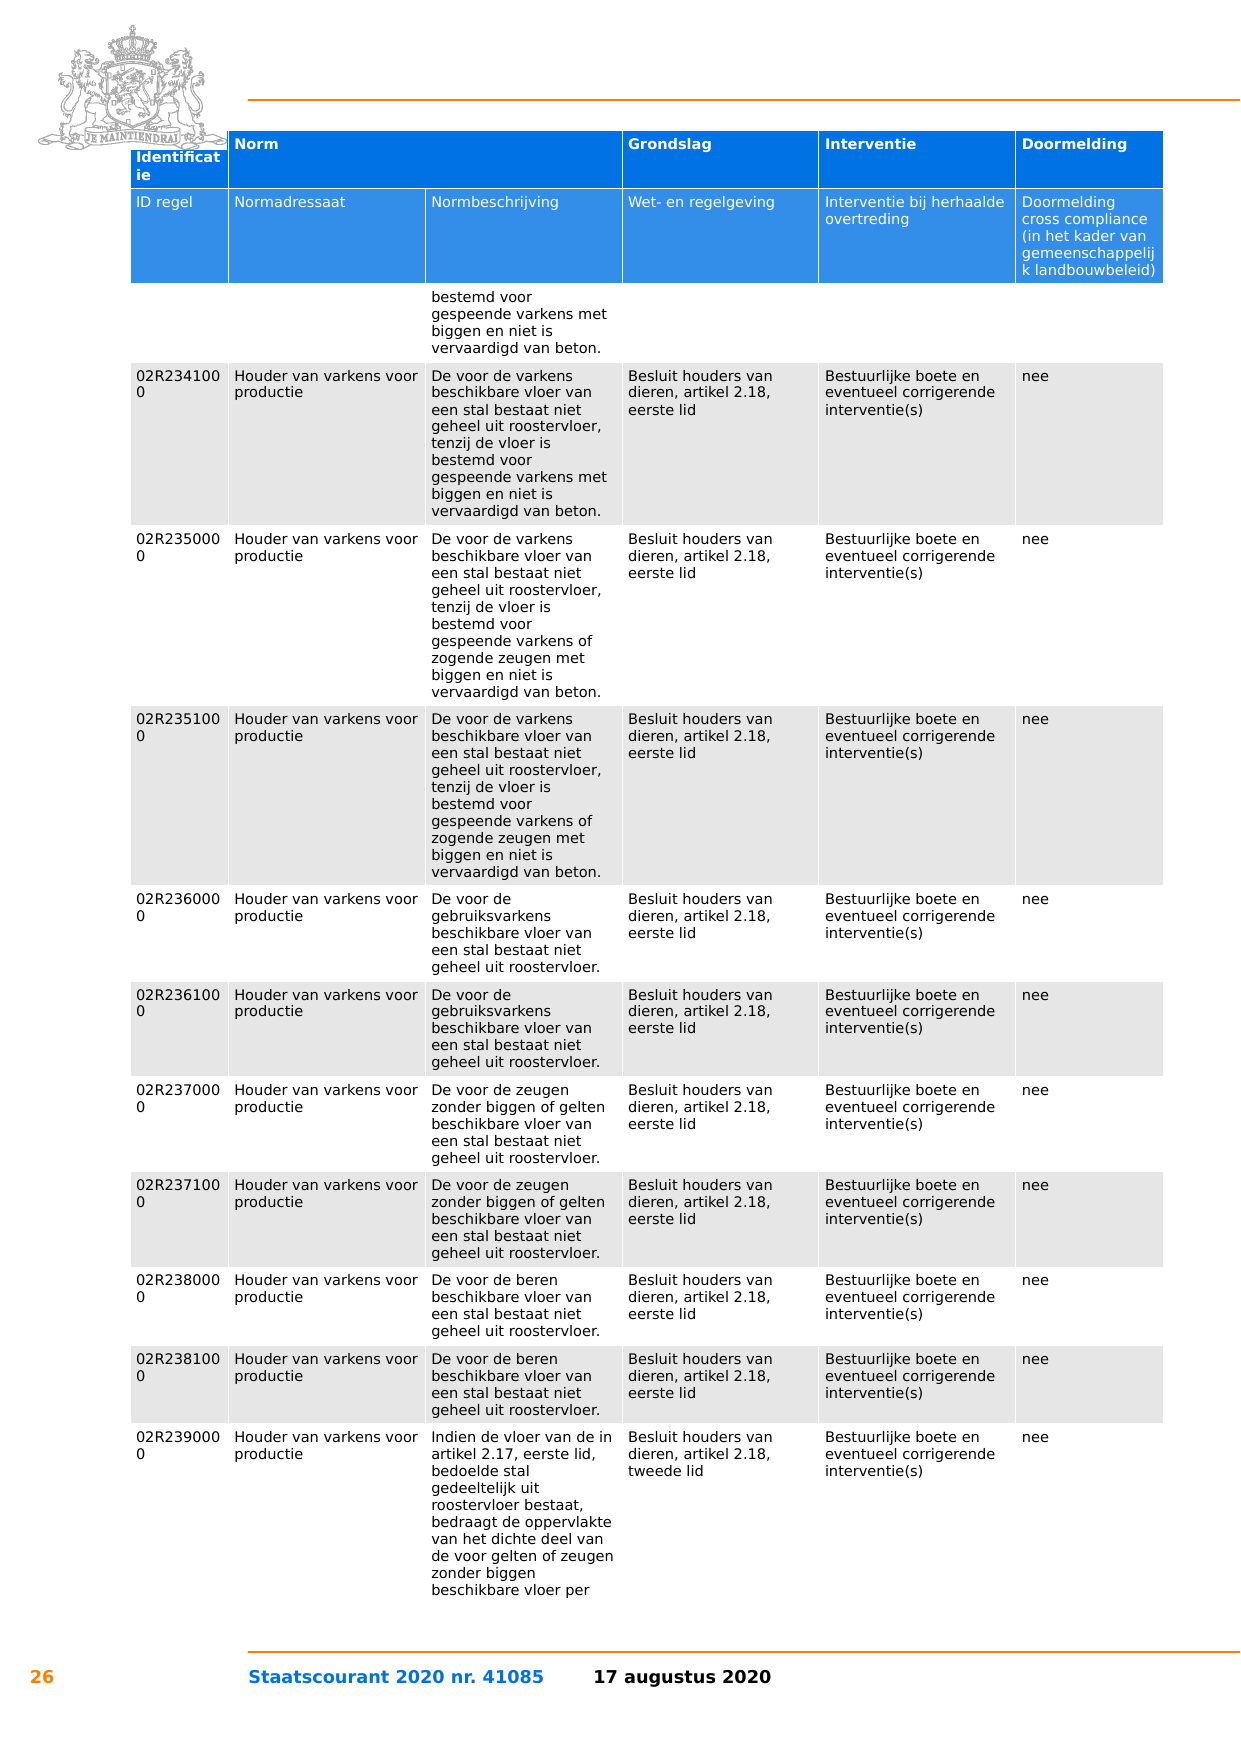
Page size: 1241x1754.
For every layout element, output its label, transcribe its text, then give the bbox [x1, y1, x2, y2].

table_header Grondslag [623, 131, 818, 188]
table_cell [819, 284, 1015, 362]
table_cell nee [1016, 706, 1163, 885]
table_cell De voor de gebruiksvarkens beschikbare vloer van een stal bestaat niet geheel uit roostervloer. [426, 982, 622, 1076]
table_cell Wet- en regelgeving [623, 189, 818, 283]
table_cell Houder van varkens voor productie [229, 1346, 425, 1423]
table_cell De voor de varkens beschikbare vloer van een stal bestaat niet geheel uit roostervloer, tenzij de vloer is bestemd voor gespeende varkens of zogende zeugen met biggen en niet is vervaardigd van beton. [426, 706, 622, 885]
table_cell Indien de vloer van de in artikel 2.17, eerste lid, bedoelde stal gedeeltelijk uit roostervloer bestaat, bedraagt de oppervlakte van het dichte deel van de voor gelten of zeugen zonder biggen beschikbare vloer per [426, 1424, 622, 1603]
table_cell Besluit houders van dieren, artikel 2.18, eerste lid [623, 526, 818, 705]
table_cell De voor de varkens beschikbare vloer van een stal bestaat niet geheel uit roostervloer, tenzij de vloer is bestemd voor gespeende varkens met biggen en niet is vervaardigd van beton. [426, 363, 622, 525]
table_cell Normbeschrijving [426, 189, 622, 283]
table_header Identificatie [131, 131, 228, 188]
table_header Interventie [819, 131, 1015, 188]
table_cell nee [1016, 982, 1163, 1076]
table_cell Doormelding cross compliance (in het kader van gemeenschappelijk landbouwbeleid) [1016, 189, 1163, 283]
table_cell nee [1016, 363, 1163, 525]
table_cell Bestuurlijke boete en eventueel corrigerende interventie(s) [819, 1424, 1015, 1603]
table_cell 02R2351000 [131, 706, 228, 885]
table_cell Bestuurlijke boete en eventueel corrigerende interventie(s) [819, 706, 1015, 885]
table_header Norm [229, 131, 622, 188]
table_cell Bestuurlijke boete en eventueel corrigerende interventie(s) [819, 1268, 1015, 1345]
table_cell Bestuurlijke boete en eventueel corrigerende interventie(s) [819, 526, 1015, 705]
table_cell De voor de zeugen zonder biggen of gelten beschikbare vloer van een stal bestaat niet geheel uit roostervloer. [426, 1077, 622, 1171]
table_cell 02R2371000 [131, 1172, 228, 1267]
table_cell nee [1016, 1172, 1163, 1267]
table_cell Besluit houders van dieren, artikel 2.18, eerste lid [623, 1268, 818, 1345]
table_cell Besluit houders van dieren, artikel 2.18, eerste lid [623, 982, 818, 1076]
table_cell Bestuurlijke boete en eventueel corrigerende interventie(s) [819, 886, 1015, 981]
table_cell 02R2381000 [131, 1346, 228, 1423]
table_cell Houder van varkens voor productie [229, 1077, 425, 1171]
table_cell 02R2350000 [131, 526, 228, 705]
table_cell 02R2390000 [131, 1424, 228, 1603]
table_cell nee [1016, 1077, 1163, 1171]
table_cell 02R2360000 [131, 886, 228, 981]
picture [38, 25, 227, 150]
table_cell De voor de gebruiksvarkens beschikbare vloer van een stal bestaat niet geheel uit roostervloer. [426, 886, 622, 981]
table_cell Bestuurlijke boete en eventueel corrigerende interventie(s) [819, 1346, 1015, 1423]
table_cell Bestuurlijke boete en eventueel corrigerende interventie(s) [819, 982, 1015, 1076]
table_cell nee [1016, 1424, 1163, 1603]
table_cell De voor de varkens beschikbare vloer van een stal bestaat niet geheel uit roostervloer, tenzij de vloer is bestemd voor gespeende varkens of zogende zeugen met biggen en niet is vervaardigd van beton. [426, 526, 622, 705]
table_cell 02R2370000 [131, 1077, 228, 1171]
table_cell 02R2380000 [131, 1268, 228, 1345]
table_cell Houder van varkens voor productie [229, 1172, 425, 1267]
table_cell Interventie bij herhaalde overtreding [819, 189, 1015, 283]
table_cell 02R2361000 [131, 982, 228, 1076]
table_cell bestemd voor gespeende varkens met biggen en niet is vervaardigd van beton. [426, 284, 622, 362]
table_cell nee [1016, 526, 1163, 705]
table_cell Houder van varkens voor productie [229, 982, 425, 1076]
table_cell De voor de zeugen zonder biggen of gelten beschikbare vloer van een stal bestaat niet geheel uit roostervloer. [426, 1172, 622, 1267]
table_cell Besluit houders van dieren, artikel 2.18, eerste lid [623, 363, 818, 525]
table_cell nee [1016, 1346, 1163, 1423]
table_cell Bestuurlijke boete en eventueel corrigerende interventie(s) [819, 1077, 1015, 1171]
table_cell nee [1016, 1268, 1163, 1345]
table_cell 02R2341000 [131, 363, 228, 525]
table_cell Houder van varkens voor productie [229, 1268, 425, 1345]
table_cell Houder van varkens voor productie [229, 526, 425, 705]
table_cell De voor de beren beschikbare vloer van een stal bestaat niet geheel uit roostervloer. [426, 1268, 622, 1345]
table_cell Besluit houders van dieren, artikel 2.18, eerste lid [623, 886, 818, 981]
table_cell Houder van varkens voor productie [229, 886, 425, 981]
table_cell nee [1016, 886, 1163, 981]
table_header Doormelding [1016, 131, 1163, 188]
table_cell [1016, 284, 1163, 362]
table_cell Houder van varkens voor productie [229, 706, 425, 885]
table_cell Besluit houders van dieren, artikel 2.18, eerste lid [623, 706, 818, 885]
table_cell ID regel [131, 189, 228, 283]
table_cell [131, 284, 228, 362]
table_cell Bestuurlijke boete en eventueel corrigerende interventie(s) [819, 363, 1015, 525]
table_cell Bestuurlijke boete en eventueel corrigerende interventie(s) [819, 1172, 1015, 1267]
table_cell Normadressaat [229, 189, 425, 283]
table_cell Besluit houders van dieren, artikel 2.18, tweede lid [623, 1424, 818, 1603]
table_cell [229, 284, 425, 362]
table_cell De voor de beren beschikbare vloer van een stal bestaat niet geheel uit roostervloer. [426, 1346, 622, 1423]
table_cell Besluit houders van dieren, artikel 2.18, eerste lid [623, 1172, 818, 1267]
table_cell [623, 284, 818, 362]
table_cell Houder van varkens voor productie [229, 1424, 425, 1603]
table_cell Houder van varkens voor productie [229, 363, 425, 525]
table_cell Besluit houders van dieren, artikel 2.18, eerste lid [623, 1077, 818, 1171]
table_cell Besluit houders van dieren, artikel 2.18, eerste lid [623, 1346, 818, 1423]
